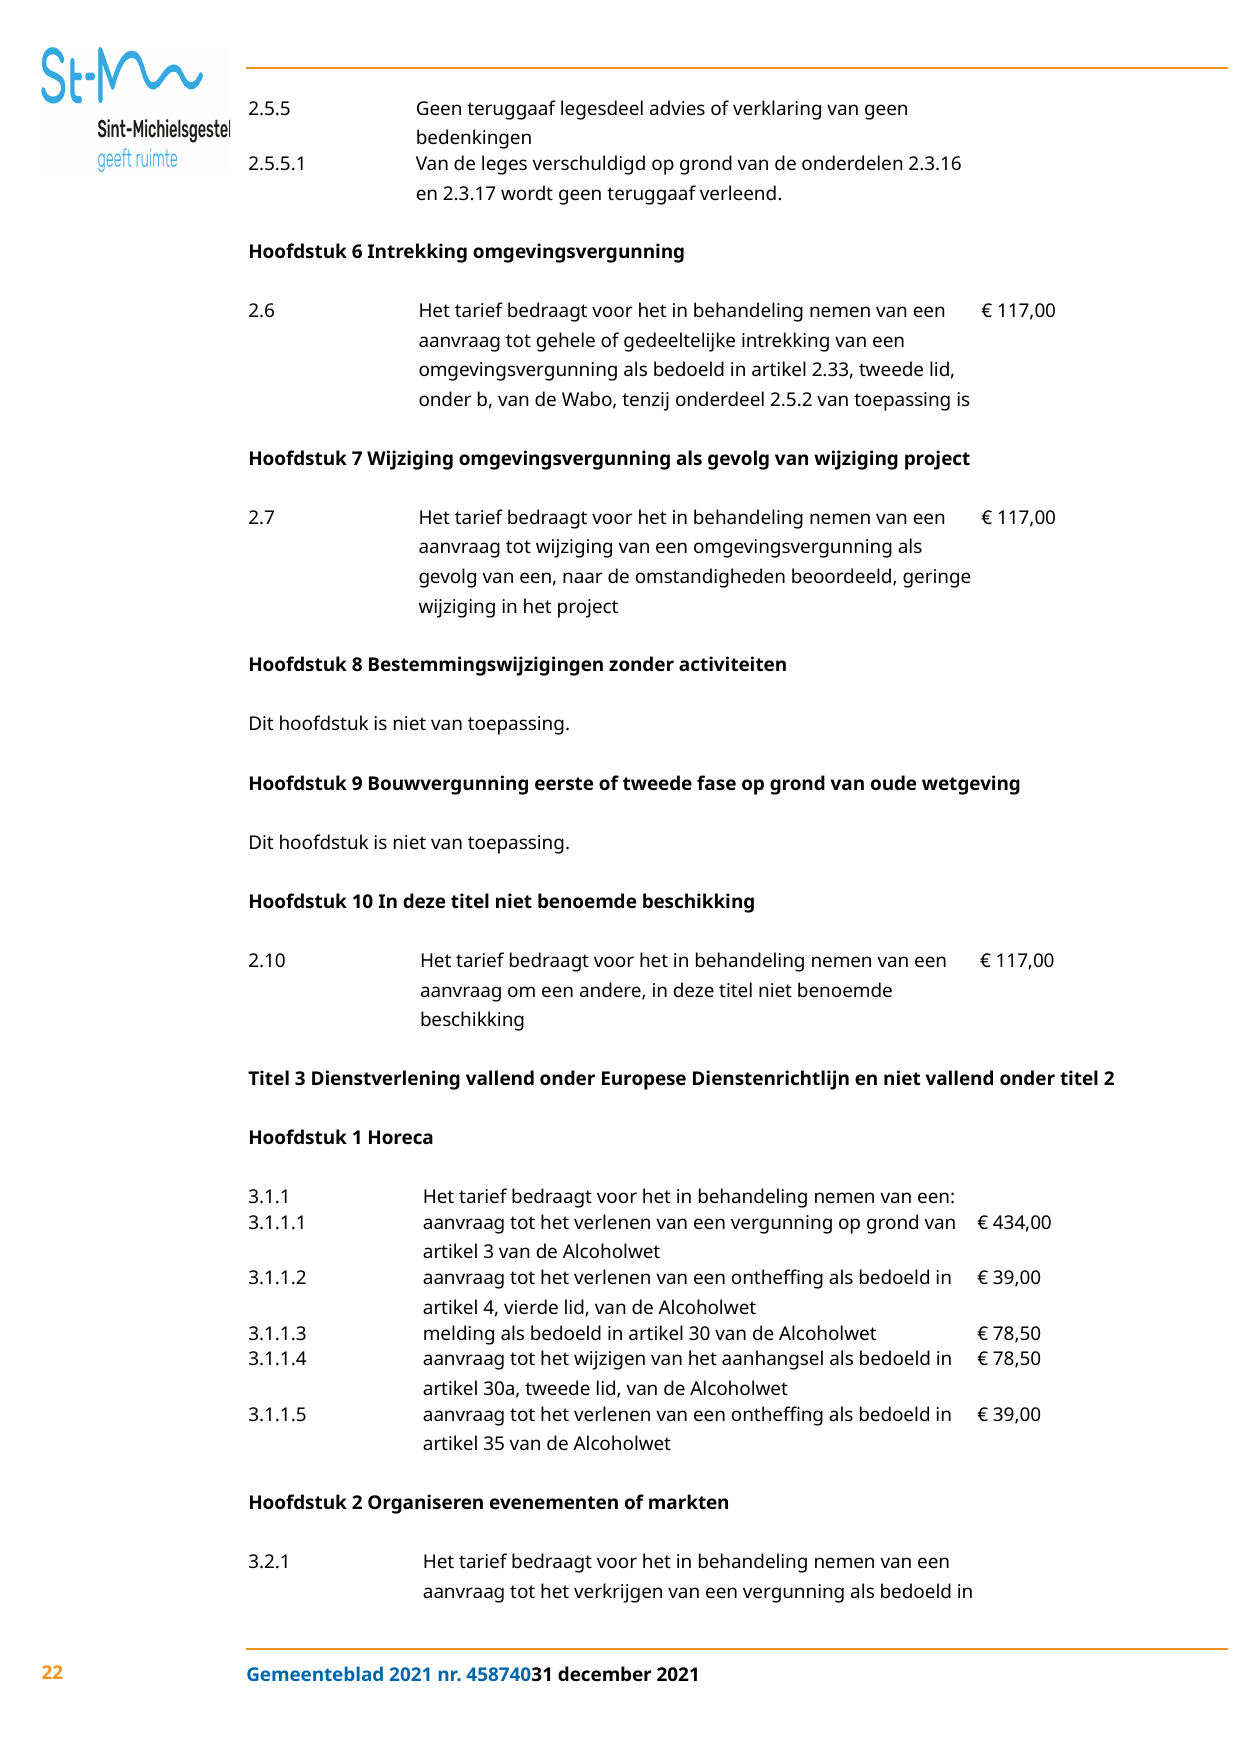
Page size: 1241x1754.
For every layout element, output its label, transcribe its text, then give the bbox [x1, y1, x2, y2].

text Hoofdstuk 7 Wijziging omgevingsvergunning als gevolg van wijziging project [248, 445, 1152, 471]
table_header Het tarief bedraagt voor het in behandeling nemen van een: [423, 1184, 977, 1209]
table_header Het tarief bedraagt voor het in behandeling nemen van een aanvraag tot het verkrijgen van een vergunning als bedoeld in [423, 1548, 977, 1603]
text Hoofdstuk 10 In deze titel niet benoemde beschikking [248, 888, 1152, 914]
table_cell 3.1.1.5 [248, 1401, 423, 1456]
table_header [977, 1548, 1152, 1603]
table_header 2.10 [248, 947, 420, 1032]
table_header € 117,00 [981, 298, 1152, 412]
table_header 2.6 [248, 298, 418, 412]
table_header [977, 1184, 1152, 1209]
table_cell 3.1.1.2 [248, 1265, 423, 1320]
table_header 2.7 [248, 504, 418, 618]
picture [41, 47, 231, 172]
text Dit hoofdstuk is niet van toepassing. [248, 711, 1152, 736]
table_cell € 39,00 [977, 1401, 1152, 1456]
table_cell aanvraag tot het wijzigen van het aanhangsel als bedoeld in artikel 30a, tweede lid, van de Alcoholwet [423, 1346, 977, 1401]
table_cell 2.5.5 [248, 95, 416, 150]
table_cell [984, 150, 1152, 205]
text Hoofdstuk 6 Intrekking omgevingsvergunning [248, 238, 1152, 264]
table_cell € 78,50 [977, 1320, 1152, 1346]
text Titel 3 Dienstverlening vallend onder Europese Dienstenrichtlijn en niet vallend onder titel 2 [248, 1065, 1152, 1091]
table_header 3.2.1 [248, 1548, 423, 1603]
text Hoofdstuk 8 Bestemmingswijzigingen zonder activiteiten [248, 651, 1152, 677]
table_cell [984, 95, 1152, 150]
table_header Het tarief bedraagt voor het in behandeling nemen van een aanvraag tot wijziging van een omgevingsvergunning als gevolg van een, naar de omstandigheden beoordeeld, geringe wijziging in het project [418, 504, 981, 618]
table_cell 3.1.1.3 [248, 1320, 423, 1346]
table_cell 3.1.1.1 [248, 1209, 423, 1264]
table_cell 2.5.5.1 [248, 150, 416, 205]
text Hoofdstuk 9 Bouwvergunning eerste of tweede fase op grond van oude wetgeving [248, 770, 1152, 795]
table_cell Van de leges verschuldigd op grond van de onderdelen 2.3.16 en 2.3.17 wordt geen teruggaaf verleend. [416, 150, 984, 205]
table_cell aanvraag tot het verlenen van een ontheffing als bedoeld in artikel 4, vierde lid, van de Alcoholwet [423, 1265, 977, 1320]
text Dit hoofdstuk is niet van toepassing. [248, 829, 1152, 854]
table_cell 3.1.1.4 [248, 1346, 423, 1401]
table_cell melding als bedoeld in artikel 30 van de Alcoholwet [423, 1320, 977, 1346]
table_cell € 78,50 [977, 1346, 1152, 1401]
table_header 3.1.1 [248, 1184, 423, 1209]
table_header € 117,00 [981, 504, 1152, 618]
table_header Het tarief bedraagt voor het in behandeling nemen van een aanvraag tot gehele of gedeeltelijke intrekking van een omgevingsvergunning als bedoeld in artikel 2.33, tweede lid, onder b, van de Wabo, tenzij onderdeel 2.5.2 van toepassing is [418, 298, 981, 412]
text Hoofdstuk 1 Horeca [248, 1124, 1152, 1150]
table_cell aanvraag tot het verlenen van een ontheffing als bedoeld in artikel 35 van de Alcoholwet [423, 1401, 977, 1456]
table_cell aanvraag tot het verlenen van een vergunning op grond van artikel 3 van de Alcoholwet [423, 1209, 977, 1264]
table_header Het tarief bedraagt voor het in behandeling nemen van een aanvraag om een andere, in deze titel niet benoemde beschikking [420, 947, 980, 1032]
table_cell Geen teruggaaf legesdeel advies of verklaring van geen bedenkingen [416, 95, 984, 150]
text Hoofdstuk 2 Organiseren evenementen of markten [248, 1489, 1152, 1515]
table_cell € 434,00 [977, 1209, 1152, 1264]
table_header € 117,00 [980, 947, 1152, 1032]
table_cell € 39,00 [977, 1265, 1152, 1320]
